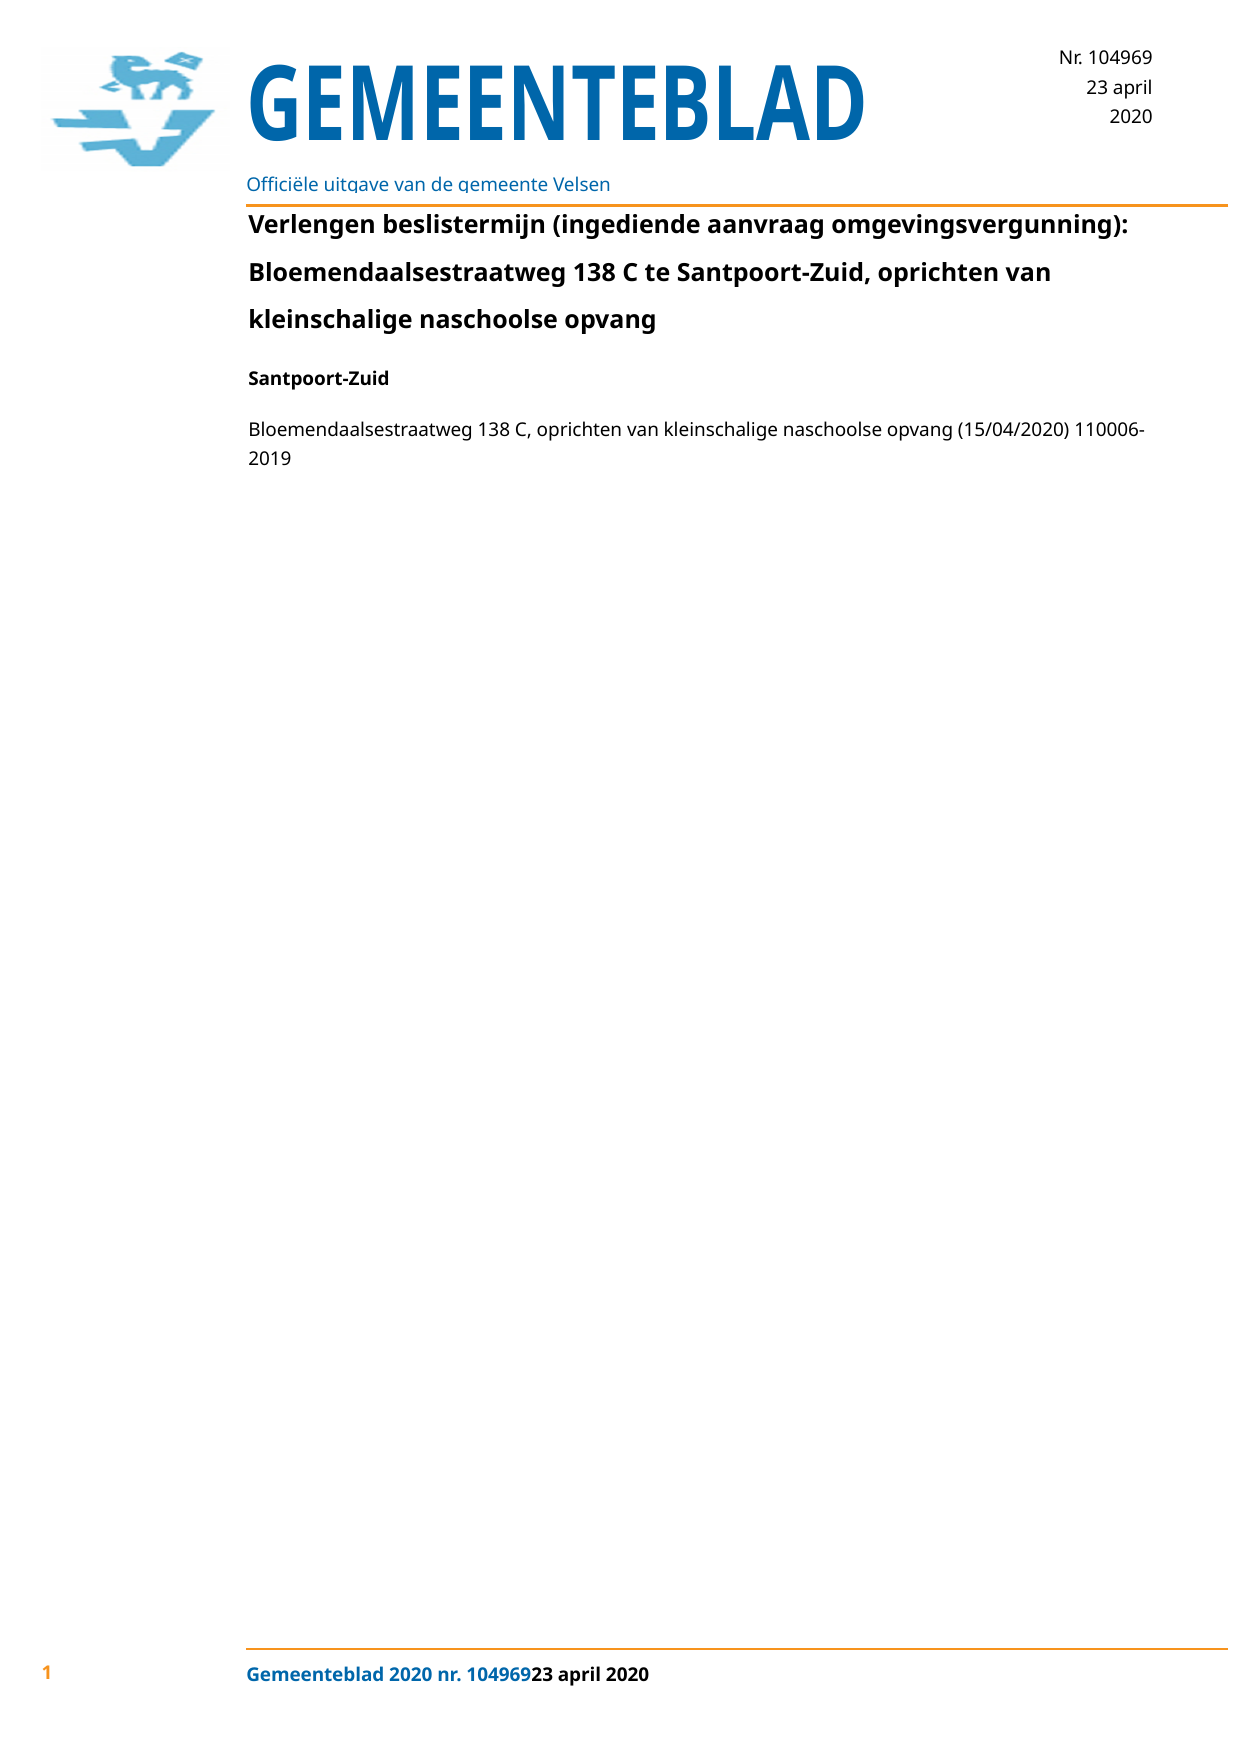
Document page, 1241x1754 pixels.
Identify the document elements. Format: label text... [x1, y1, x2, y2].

picture [41, 47, 231, 172]
text Bloemendaalsestraatweg 138 C, oprichten van kleinschalige naschoolse opvang (15/04/2020) 110006-2019 [248, 416, 1152, 471]
text Santpoort-Zuid [248, 366, 1152, 391]
text Verlengen beslistermijn (ingediende aanvraag omgevingsvergunning): Bloemendaalsestraatweg 138 C te Santpoort-Zuid, oprichten van kleinschalige naschoolse opvang [248, 207, 1152, 336]
